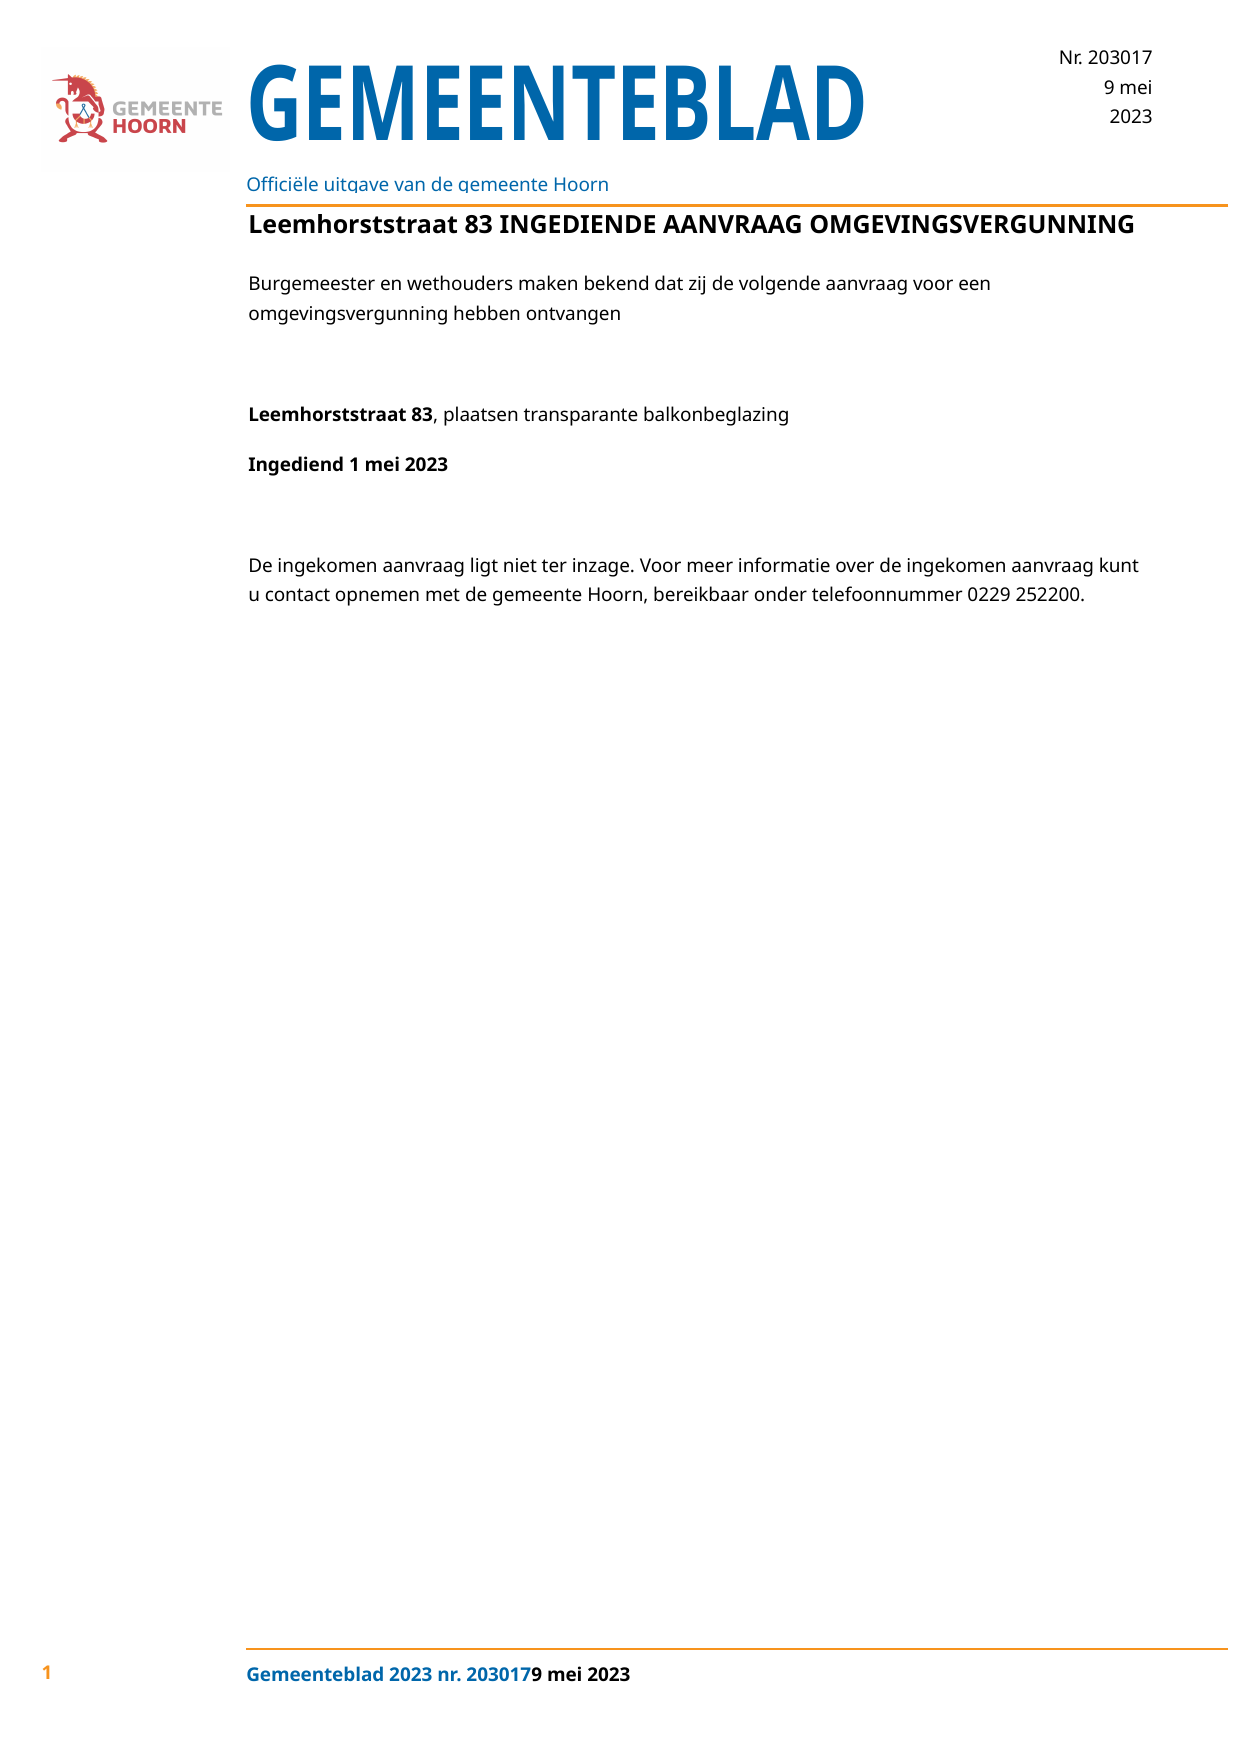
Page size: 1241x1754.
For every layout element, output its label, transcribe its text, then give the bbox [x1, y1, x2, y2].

text De ingekomen aanvraag ligt niet ter inzage. Voor meer informatie over de ingekomen aanvraag kunt u contact opnemen met de gemeente Hoorn, bereikbaar onder telefoonnummer 0229 252200. [248, 552, 1152, 607]
text Ingediend 1 mei 2023 [248, 451, 1152, 477]
text Leemhorststraat 83, plaatsen transparante balkonbeglazing [248, 401, 1152, 426]
text Burgemeester en wethouders maken bekend dat zij de volgende aanvraag voor een omgevingsvergunning hebben ontvangen [248, 270, 1152, 326]
picture [41, 47, 231, 172]
text Leemhorststraat 83 INGEDIENDE AANVRAAG OMGEVINGSVERGUNNING [248, 207, 1152, 241]
